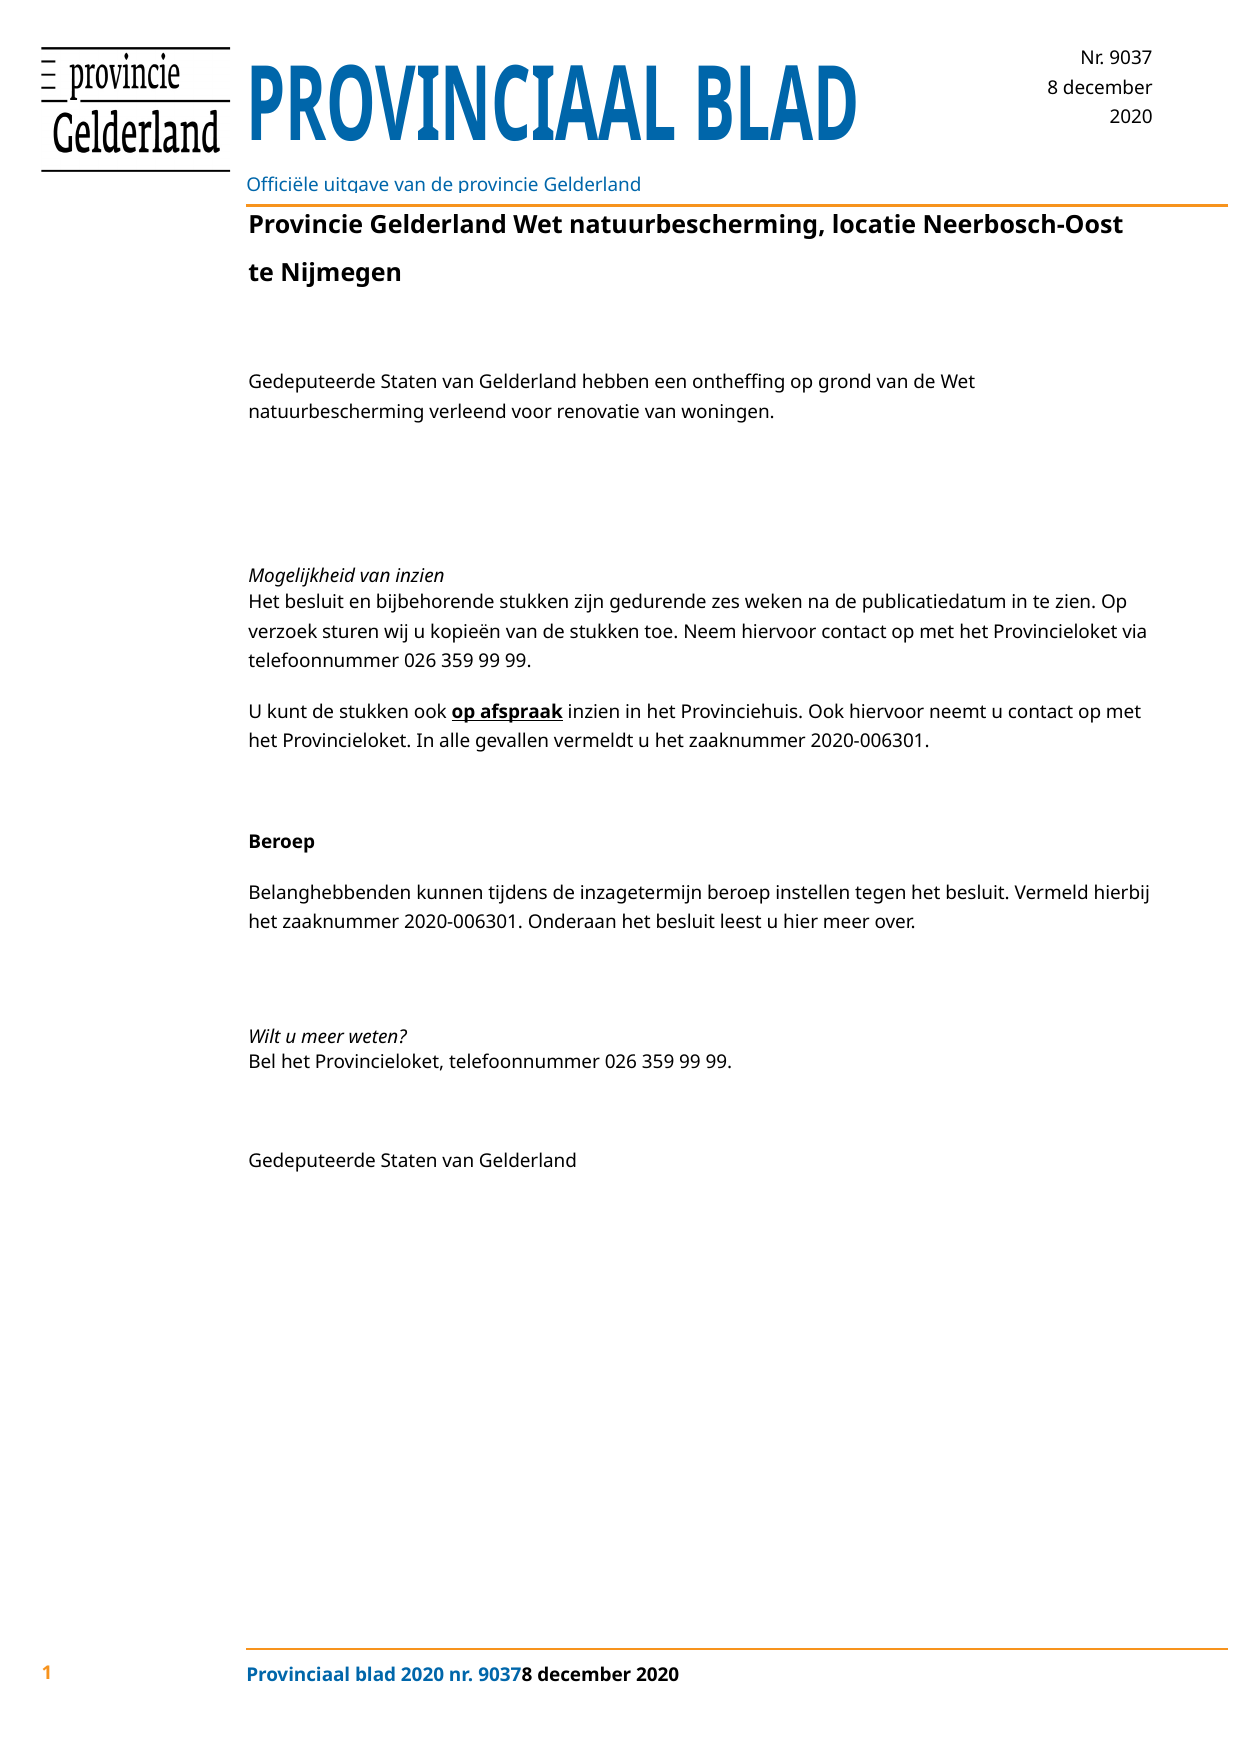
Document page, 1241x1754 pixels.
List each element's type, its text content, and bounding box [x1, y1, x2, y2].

picture [41, 47, 231, 172]
text Het besluit en bijbehorende stukken zijn gedurende zes weken na de publicatiedatum in te zien. Op verzoek sturen wij u kopieën van de stukken toe. Neem hiervoor contact op met het Provincieloket via telefoonnummer 026 359 99 99. [248, 588, 1152, 673]
text Belanghebbenden kunnen tijdens de inzagetermijn beroep instellen tegen het besluit. Vermeld hierbij het zaaknummer 2020-006301. Onderaan het besluit leest u hier meer over. [248, 879, 1152, 934]
text U kunt de stukken ook op afspraak inzien in het Provinciehuis. Ook hiervoor neemt u contact op met het Provincieloket. In alle gevallen vermeldt u het zaaknummer 2020-006301. [248, 698, 1152, 753]
text Mogelijkheid van inzien [248, 563, 1152, 588]
text Bel het Provincieloket, telefoonnummer 026 359 99 99. [248, 1048, 1152, 1074]
text Beroep [248, 828, 1152, 854]
text Gedeputeerde Staten van Gelderland [248, 1147, 1152, 1172]
text Gedeputeerde Staten van Gelderland hebben een ontheffing op grond van de Wet natuurbescherming verleend voor renovatie van woningen. [248, 368, 1152, 424]
text Wilt u meer weten? [248, 1023, 1152, 1048]
text Provincie Gelderland Wet natuurbescherming, locatie Neerbosch-Oost te Nijmegen [248, 207, 1152, 288]
